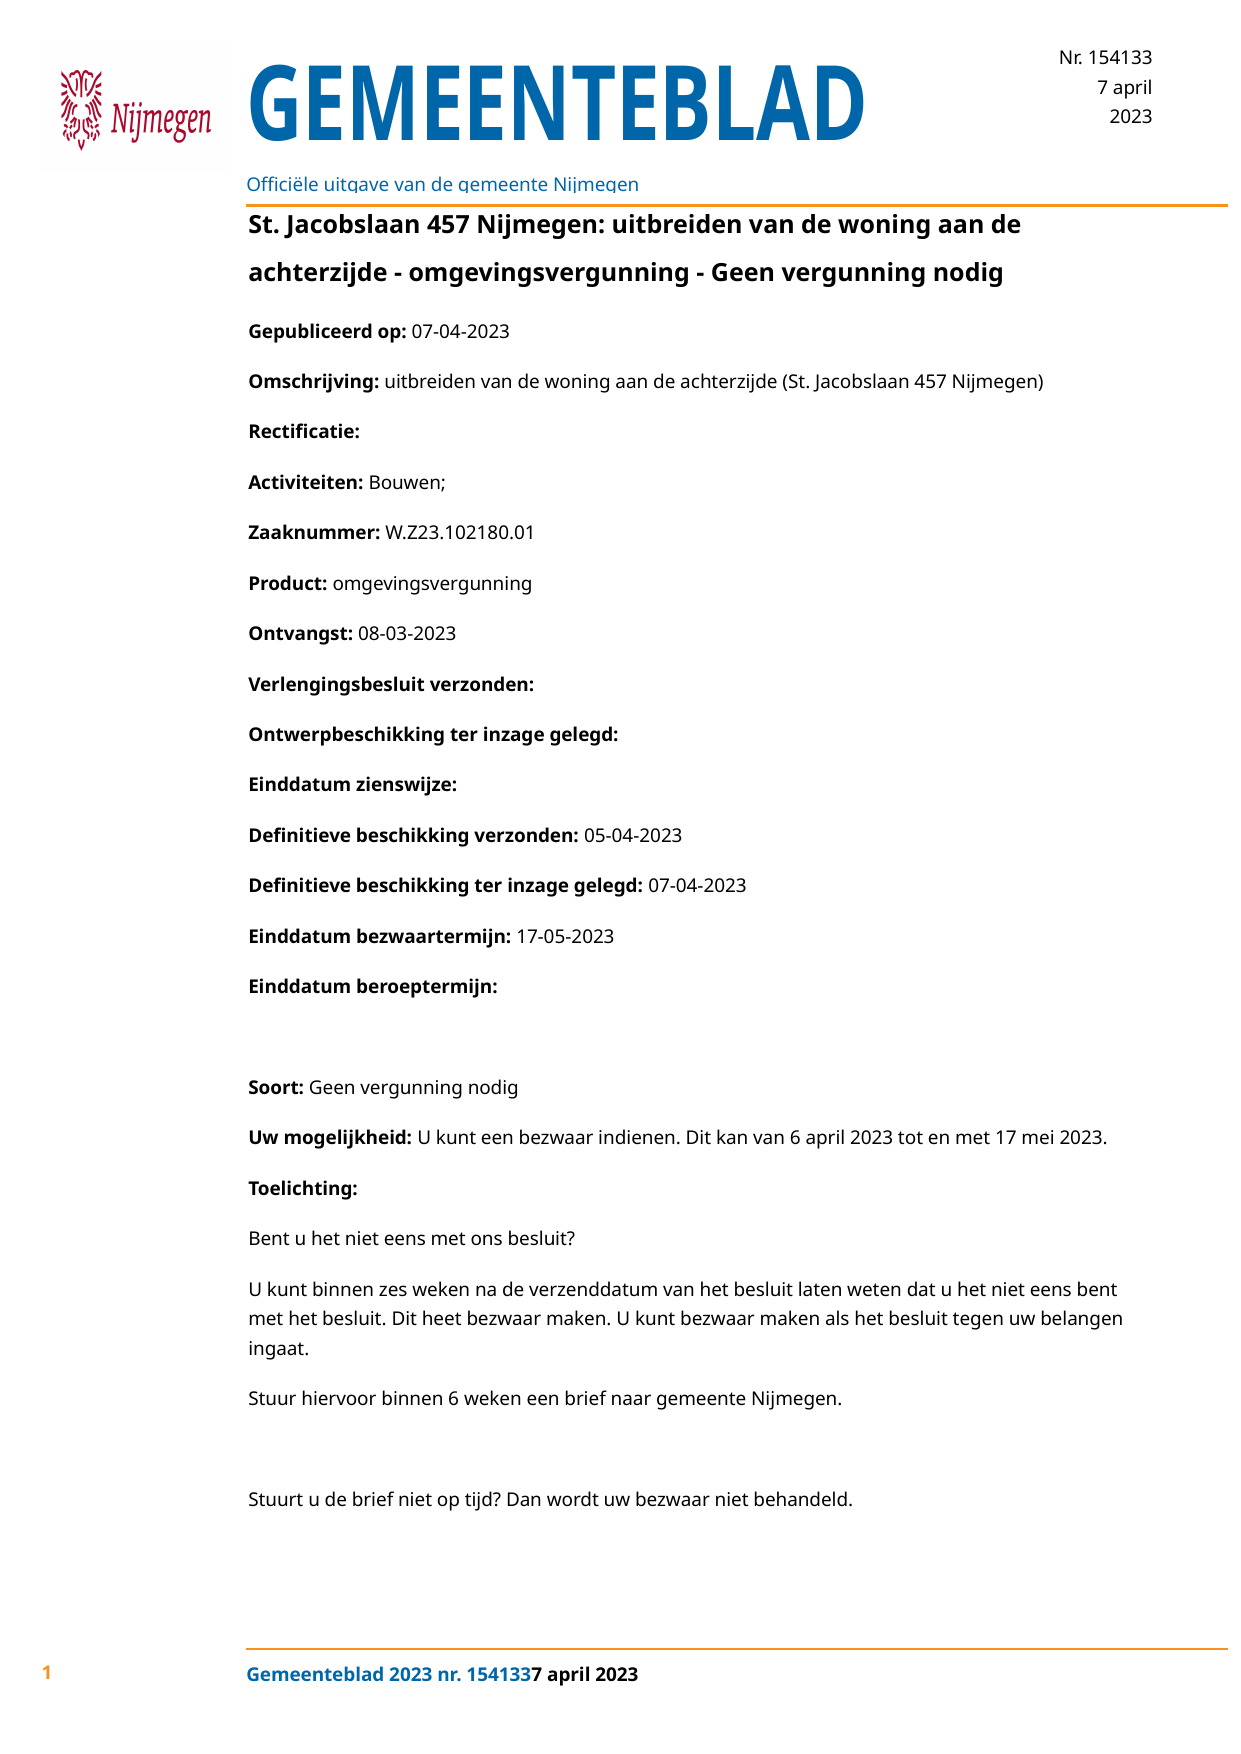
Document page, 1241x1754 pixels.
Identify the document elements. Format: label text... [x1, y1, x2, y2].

text Zaaknummer: W.Z23.102180.01 [248, 519, 1152, 545]
text St. Jacobslaan 457 Nijmegen: uitbreiden van de woning aan de achterzijde - omgevingsvergunning - Geen vergunning nodig [248, 207, 1152, 288]
picture [41, 47, 231, 172]
text Definitieve beschikking ter inzage gelegd: 07-04-2023 [248, 872, 1152, 898]
text Gepubliceerd op: 07-04-2023 [248, 318, 1152, 344]
text Ontvangst: 08-03-2023 [248, 620, 1152, 646]
text Stuurt u de brief niet op tijd? Dan wordt uw bezwaar niet behandeld. [248, 1486, 1152, 1512]
text Bent u het niet eens met ons besluit? [248, 1225, 1152, 1251]
text Uw mogelijkheid: U kunt een bezwaar indienen. Dit kan van 6 april 2023 tot en met 17 mei 2023. [248, 1124, 1152, 1150]
text U kunt binnen zes weken na de verzenddatum van het besluit laten weten dat u het niet eens bent met het besluit. Dit heet bezwaar maken. U kunt bezwaar maken als het besluit tegen uw belangen ingaat. [248, 1276, 1152, 1361]
text Soort: Geen vergunning nodig [248, 1074, 1152, 1100]
text Definitieve beschikking verzonden: 05-04-2023 [248, 822, 1152, 848]
text Product: omgevingsvergunning [248, 570, 1152, 596]
text Rectificatie: [248, 419, 1152, 444]
text Einddatum zienswijze: [248, 772, 1152, 797]
text Stuur hiervoor binnen 6 weken een brief naar gemeente Nijmegen. [248, 1385, 1152, 1411]
text Verlengingsbesluit verzonden: [248, 671, 1152, 697]
text Toelichting: [248, 1175, 1152, 1201]
text Activiteiten: Bouwen; [248, 469, 1152, 495]
text Omschrijving: uitbreiden van de woning aan de achterzijde (St. Jacobslaan 457 Nijmegen) [248, 368, 1152, 394]
text Einddatum bezwaartermijn: 17-05-2023 [248, 923, 1152, 949]
text Ontwerpbeschikking ter inzage gelegd: [248, 721, 1152, 747]
text Einddatum beroeptermijn: [248, 973, 1152, 999]
